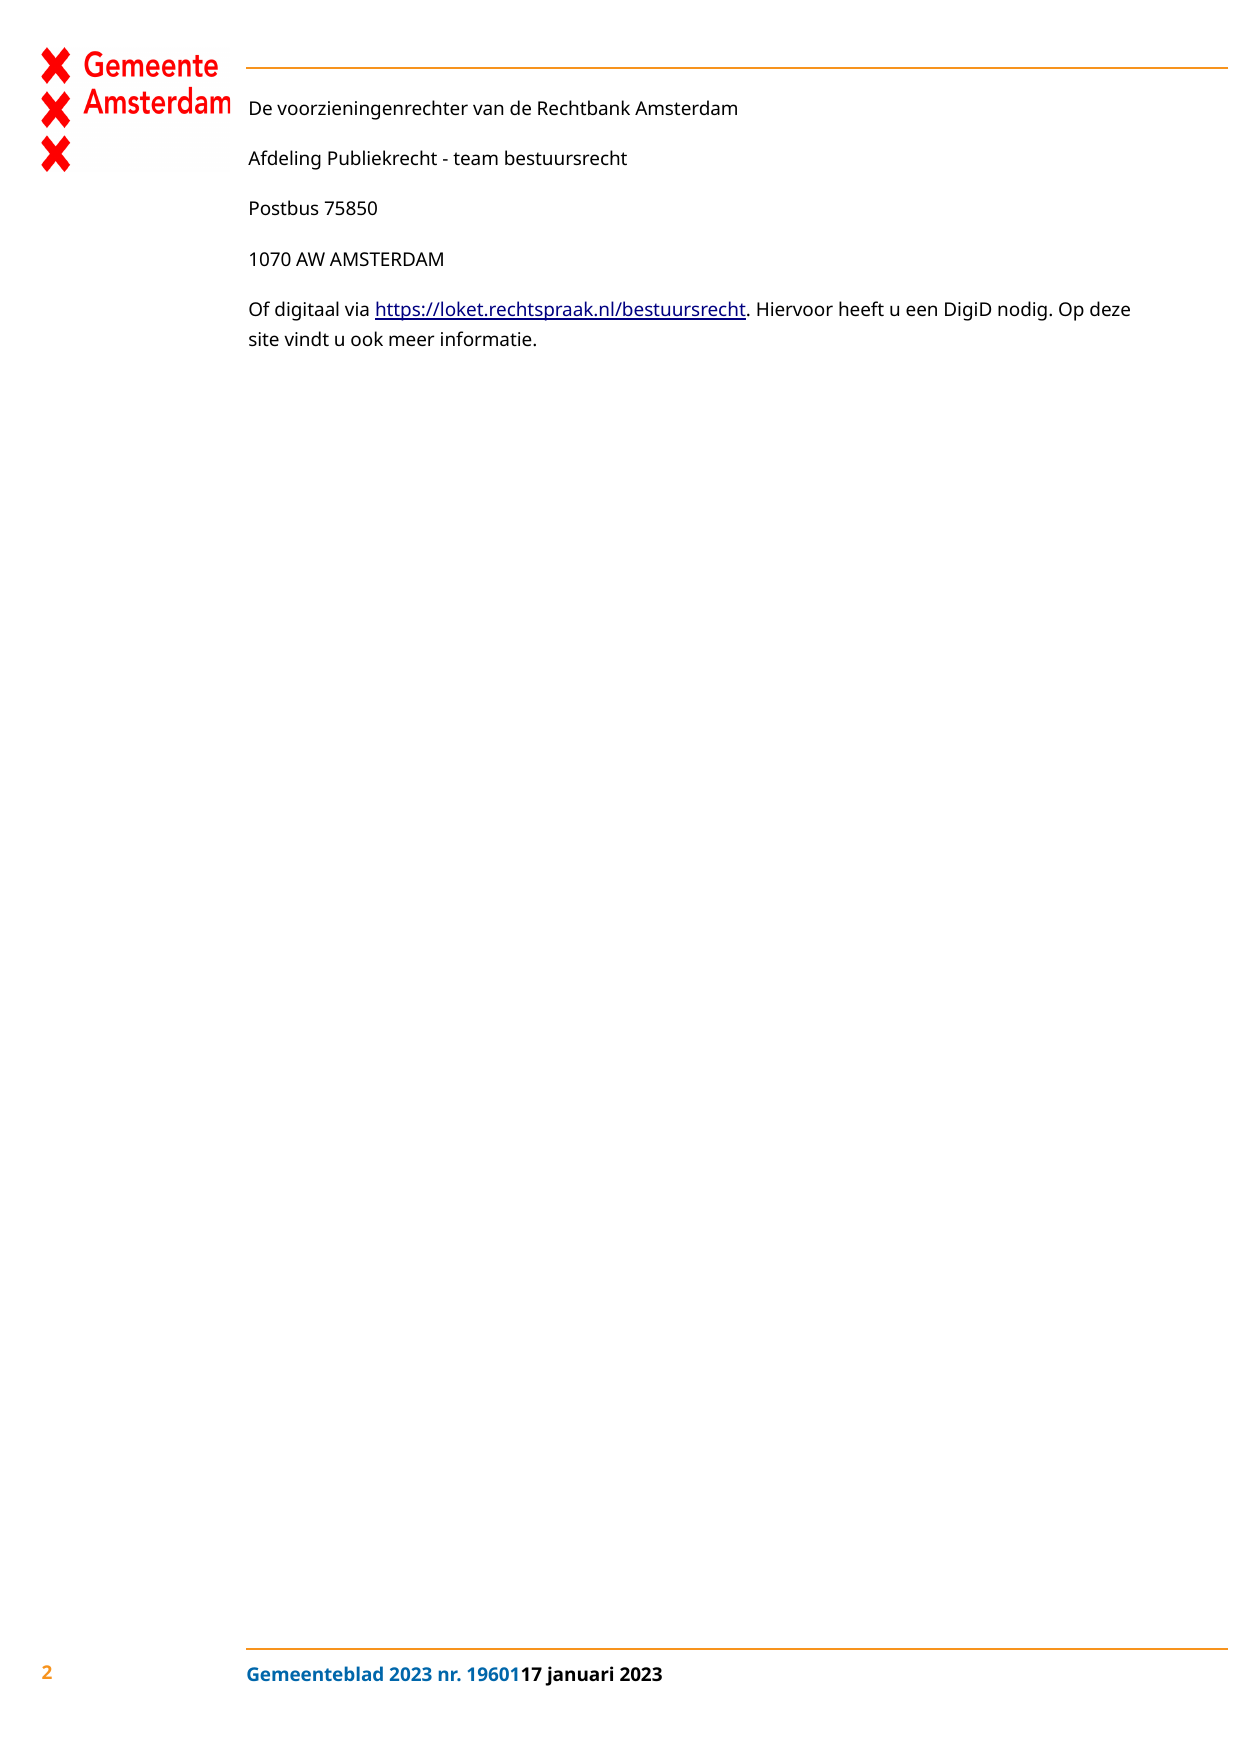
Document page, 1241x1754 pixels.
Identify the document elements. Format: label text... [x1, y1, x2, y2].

text Of digitaal via https://loket.rechtspraak.nl/bestuursrecht. Hiervoor heeft u een DigiD nodig. Op deze site vindt u ook meer informatie. [248, 296, 1152, 352]
text De voorzieningenrechter van de Rechtbank Amsterdam [248, 95, 1152, 121]
picture [41, 47, 231, 172]
text Postbus 75850 [248, 196, 1152, 221]
text 1070 AW AMSTERDAM [248, 246, 1152, 272]
text Afdeling Publiekrecht - team bestuursrecht [248, 145, 1152, 171]
